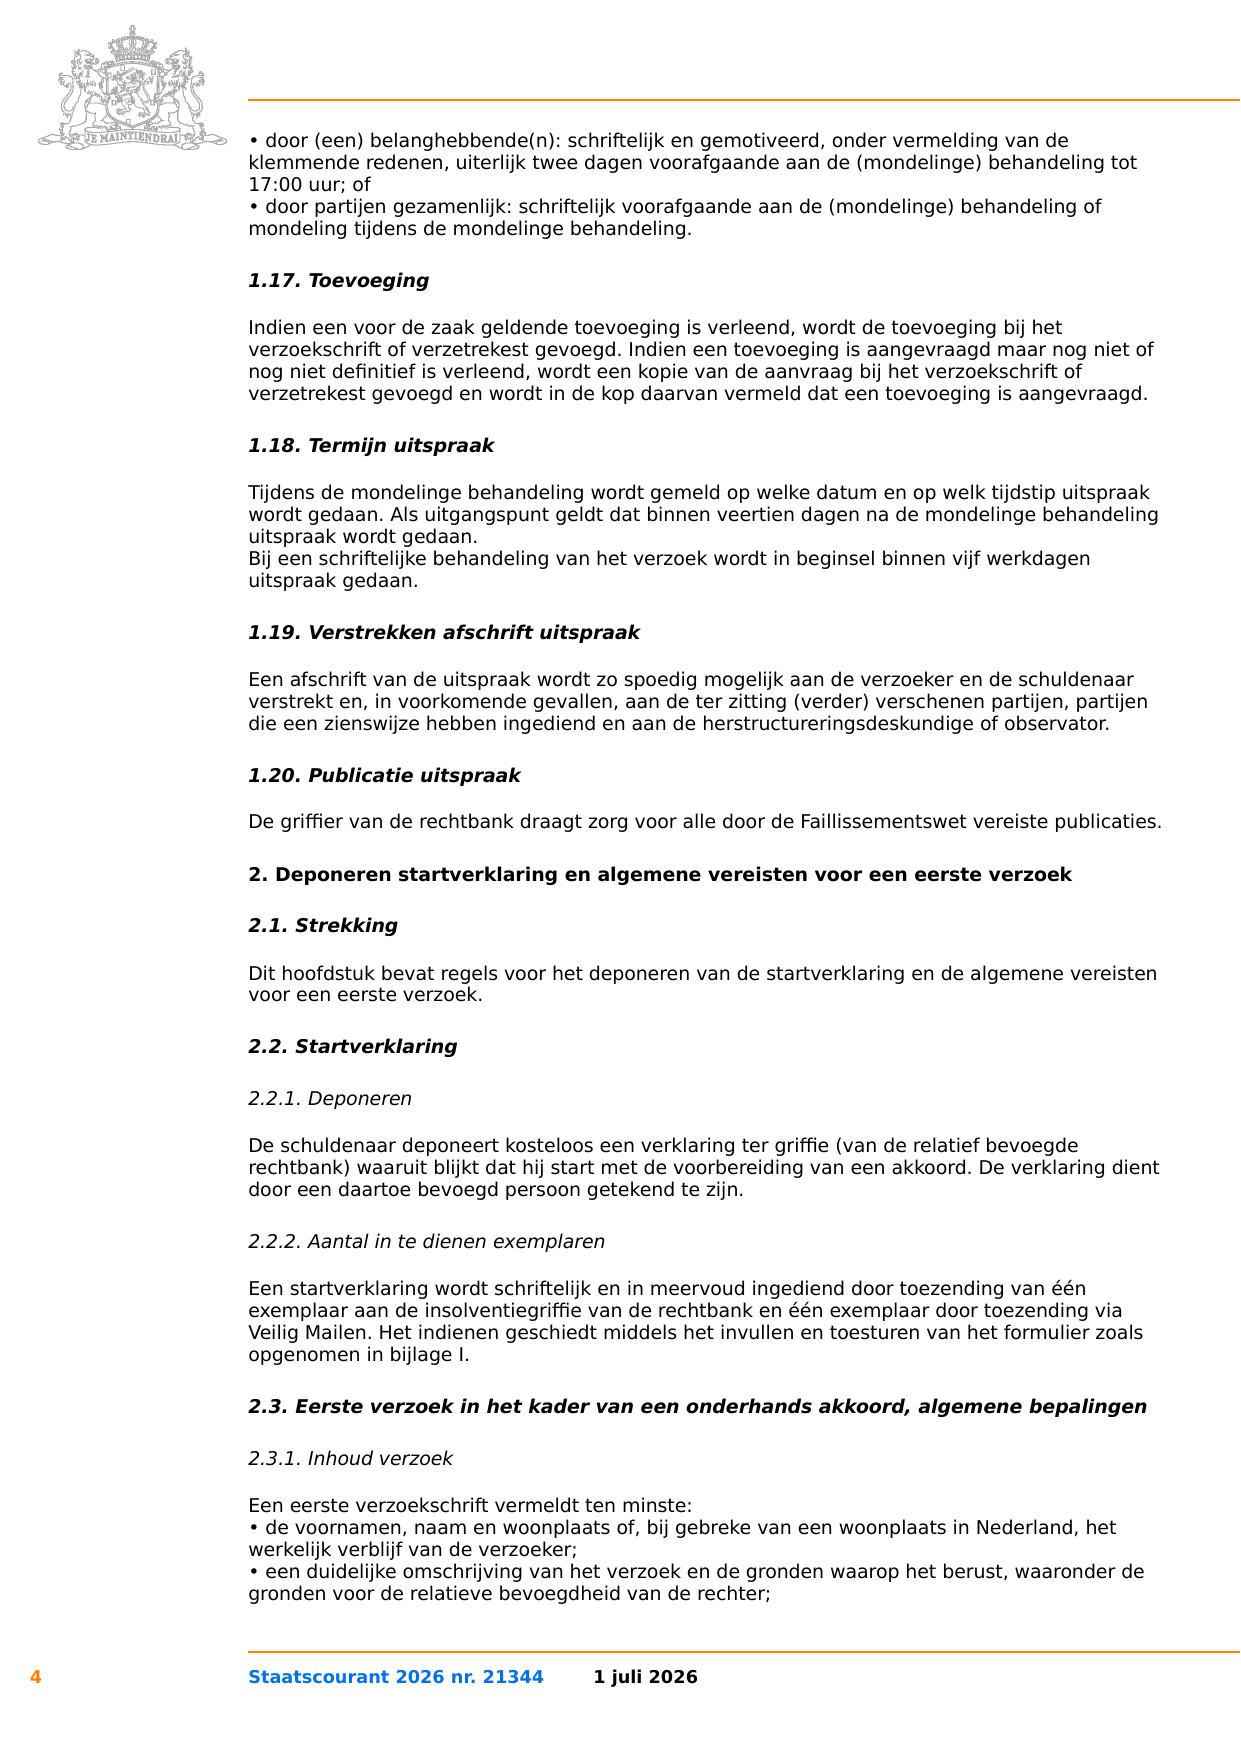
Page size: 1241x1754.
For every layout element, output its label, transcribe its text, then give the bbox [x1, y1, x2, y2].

text Dit hoofdstuk bevat regels voor het deponeren van de startverklaring en de algemene vereisten voor een eerste verzoek. [248, 962, 1163, 1006]
text Tijdens de mondelinge behandeling wordt gemeld op welke datum en op welk tijdstip uitspraak wordt gedaan. Als uitgangspunt geldt dat binnen veertien dagen na de mondelinge behandeling uitspraak wordt gedaan. [248, 482, 1163, 548]
text Indien een voor de zaak geldende toevoeging is verleend, wordt de toevoeging bij het verzoekschrift of verzetrekest gevoegd. Indien een toevoeging is aangevraagd maar nog niet of nog niet definitief is verleend, wordt een kopie van de aanvraag bij het verzoekschrift of verzetrekest gevoegd en wordt in de kop daarvan vermeld dat een toevoeging is aangevraagd. [248, 317, 1163, 405]
subtitle 1.17. Toevoeging [248, 270, 1163, 292]
text Een startverklaring wordt schriftelijk en in meervoud ingediend door toezending van één exemplaar aan de insolventiegriffie van de rechtbank en één exemplaar door toezending via Veilig Mailen. Het indienen geschiedt middels het invullen en toesturen van het formulier zoals opgenomen in bijlage I. [248, 1278, 1163, 1366]
subtitle 2.2.2. Aantal in te dienen exemplaren [248, 1231, 1163, 1253]
subtitle 2. Deponeren startverklaring en algemene vereisten voor een eerste verzoek [248, 863, 1163, 885]
text • een duidelijke omschrijving van het verzoek en de gronden waarop het berust, waaronder de gronden voor de relatieve bevoegdheid van de rechter; [248, 1561, 1163, 1605]
text Een eerste verzoekschrift vermeldt ten minste: [248, 1495, 1163, 1517]
text • door (een) belanghebbende(n): schriftelijk en gemotiveerd, onder vermelding van de klemmende redenen, uiterlijk twee dagen voorafgaande aan de (mondelinge) behandeling tot 17:00 uur; of [248, 130, 1163, 196]
subtitle 1.18. Termijn uitspraak [248, 435, 1163, 457]
text De griffier van de rechtbank draagt zorg voor alle door de Faillissementswet vereiste publicaties. [248, 811, 1163, 833]
subtitle 2.2.1. Deponeren [248, 1088, 1163, 1110]
subtitle 1.19. Verstrekken afschrift uitspraak [248, 622, 1163, 643]
text • door partijen gezamenlijk: schriftelijk voorafgaande aan de (mondelinge) behandeling of mondeling tijdens de mondelinge behandeling. [248, 196, 1163, 240]
subtitle 2.1. Strekking [248, 915, 1163, 937]
subtitle 2.3.1. Inhoud verzoek [248, 1448, 1163, 1470]
text • de voornamen, naam en woonplaats of, bij gebreke van een woonplaats in Nederland, het werkelijk verblijf van de verzoeker; [248, 1517, 1163, 1561]
subtitle 2.3. Eerste verzoek in het kader van een onderhands akkoord, algemene bepalingen [248, 1396, 1163, 1418]
text De schuldenaar deponeert kosteloos een verklaring ter griffie (van de relatief bevoegde rechtbank) waaruit blijkt dat hij start met de voorbereiding van een akkoord. De verklaring dient door een daartoe bevoegd persoon getekend te zijn. [248, 1135, 1163, 1201]
subtitle 2.2. Startverklaring [248, 1036, 1163, 1058]
text Bij een schriftelijke behandeling van het verzoek wordt in beginsel binnen vijf werkdagen uitspraak gedaan. [248, 548, 1163, 592]
text Een afschrift van de uitspraak wordt zo spoedig mogelijk aan de verzoeker en de schuldenaar verstrekt en, in voorkomende gevallen, aan de ter zitting (verder) verschenen partijen, partijen die een zienswijze hebben ingediend en aan de herstructureringsdeskundige of observator. [248, 668, 1163, 734]
picture [38, 25, 227, 150]
subtitle 1.20. Publicatie uitspraak [248, 764, 1163, 786]
